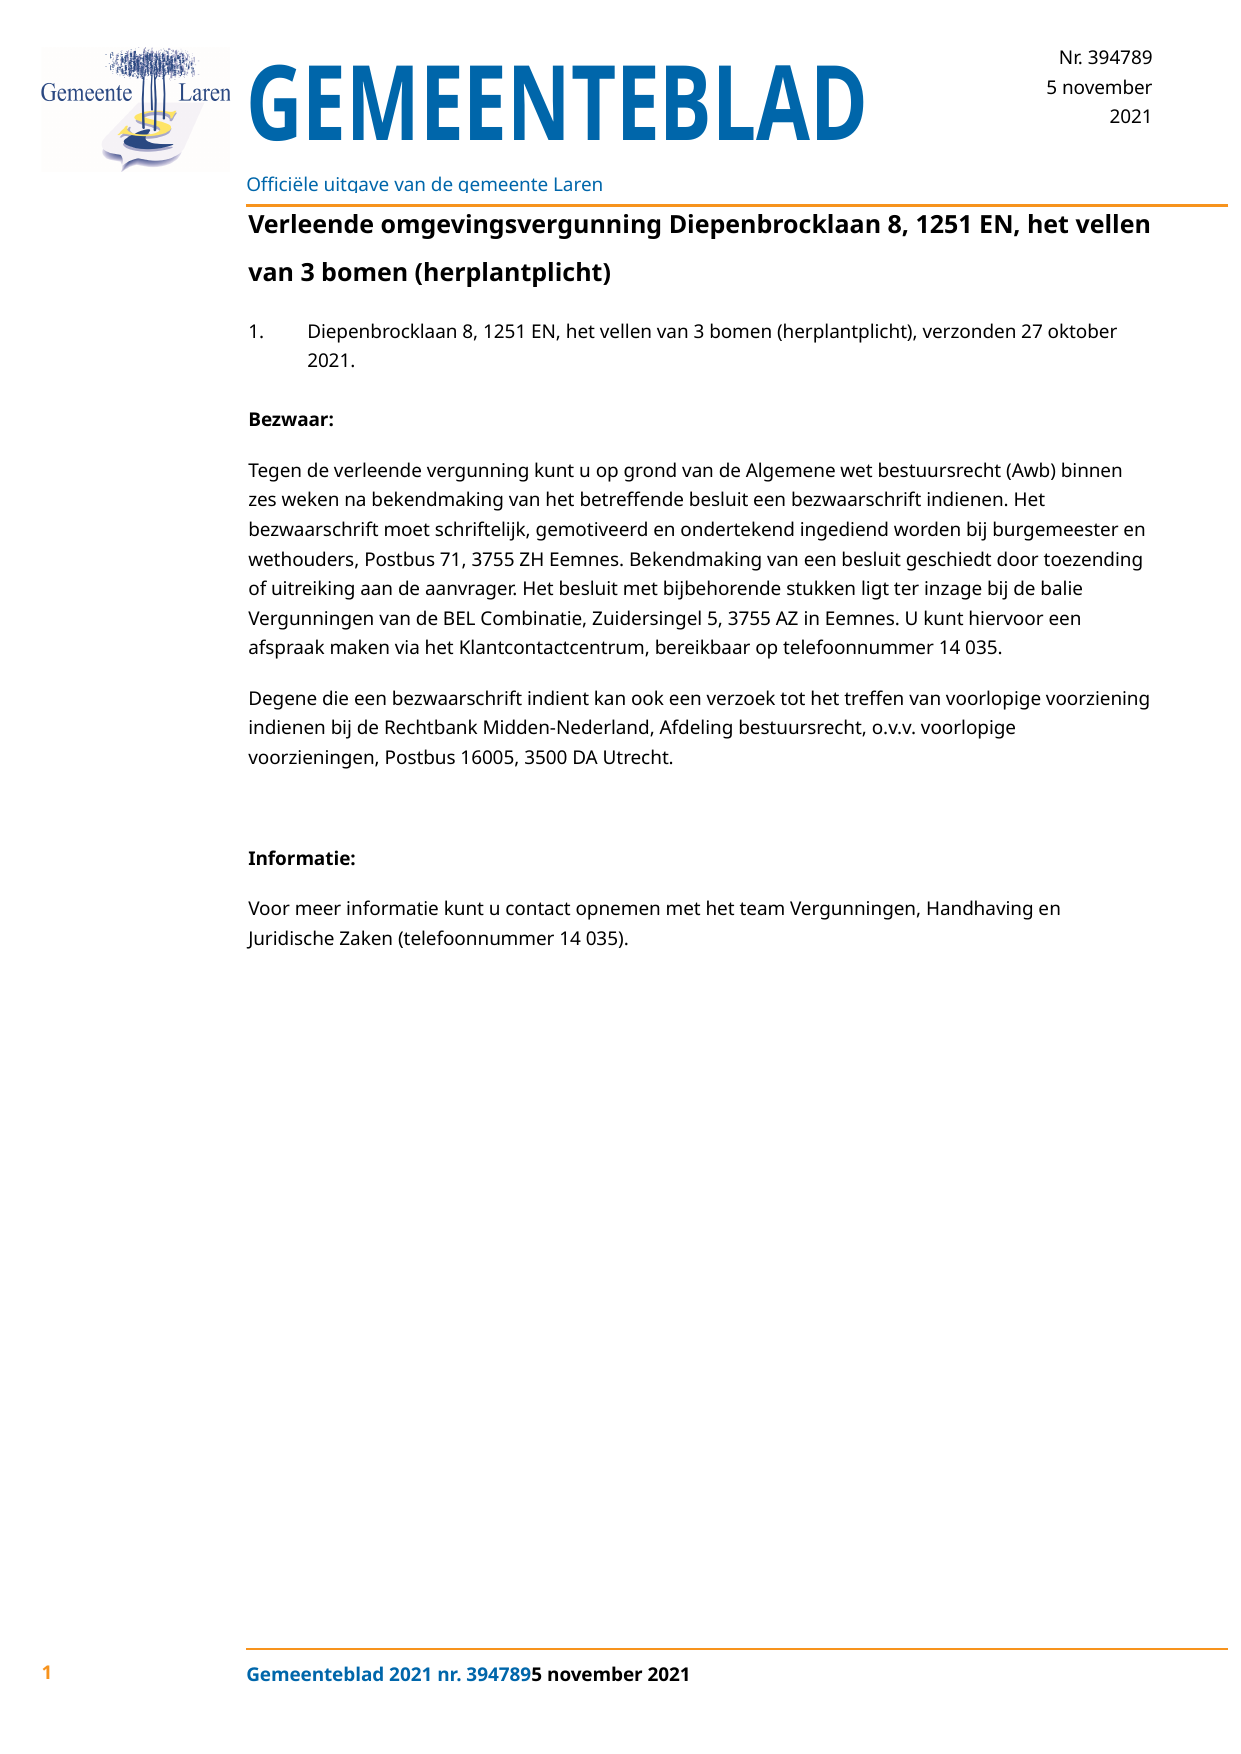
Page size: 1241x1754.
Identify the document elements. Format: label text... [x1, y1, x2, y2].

text Bezwaar: [248, 407, 1152, 432]
text Verleende omgevingsvergunning Diepenbrocklaan 8, 1251 EN, het vellen van 3 bomen (herplantplicht) [248, 207, 1152, 288]
list Diepenbrocklaan 8, 1251 EN, het vellen van 3 bomen (herplantplicht), verzonden 27 oktober 2021. [248, 318, 1152, 373]
text Degene die een bezwaarschrift indient kan ook een verzoek tot het treffen van voorlopige voorziening indienen bij de Rechtbank Midden-Nederland, Afdeling bestuursrecht, o.v.v. voorlopige voorzieningen, Postbus 16005, 3500 DA Utrecht. [248, 685, 1152, 770]
picture [41, 47, 231, 172]
text Voor meer informatie kunt u contact opnemen met het team Vergunningen, Handhaving en Juridische Zaken (telefoonnummer 14 035). [248, 895, 1152, 951]
text Informatie: [248, 845, 1152, 871]
text Tegen de verleende vergunning kunt u op grond van de Algemene wet bestuursrecht (Awb) binnen zes weken na bekendmaking van het betreffende besluit een bezwaarschrift indienen. Het bezwaarschrift moet schriftelijk, gemotiveerd en ondertekend ingediend worden bij burgemeester en wethouders, Postbus 71, 3755 ZH Eemnes. Bekendmaking van een besluit geschiedt door toezending of uitreiking aan de aanvrager. Het besluit met bijbehorende stukken ligt ter inzage bij de balie Vergunningen van de BEL Combinatie, Zuidersingel 5, 3755 AZ in Eemnes. U kunt hiervoor een afspraak maken via het Klantcontactcentrum, bereikbaar op telefoonnummer 14 035. [248, 457, 1152, 660]
